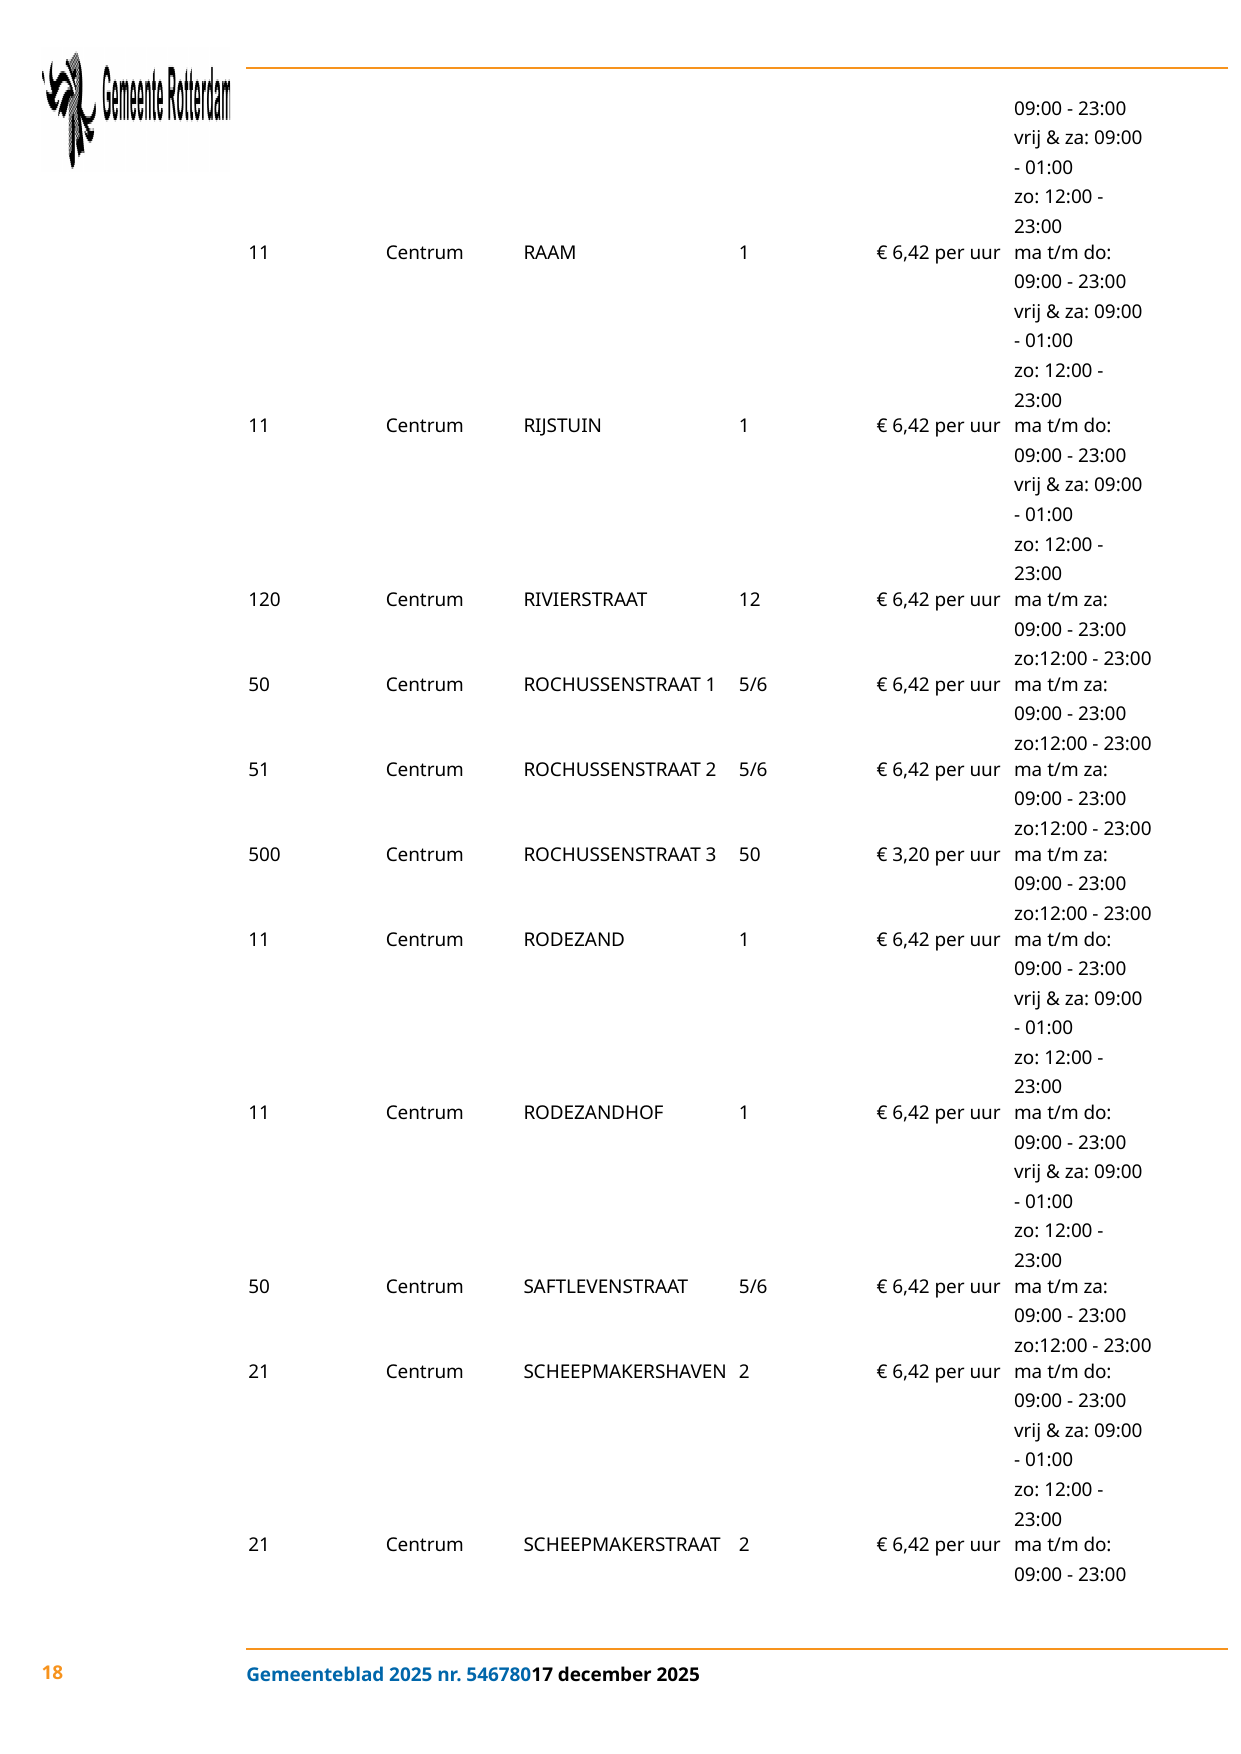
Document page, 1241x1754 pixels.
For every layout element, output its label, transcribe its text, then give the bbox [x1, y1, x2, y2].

table_cell ma t/m za: 09:00 - 23:00 zo:12:00 - 23:00 [1014, 841, 1152, 926]
table_cell [523, 95, 739, 239]
table_cell Centrum [386, 841, 523, 926]
table_cell SAFTLEVENSTRAAT [523, 1273, 739, 1358]
table_cell 1 [739, 926, 876, 1099]
table_cell 09:00 - 23:00 vrij & za: 09:00 - 01:00 zo: 12:00 - 23:00 [1014, 95, 1152, 239]
table_cell € 3,20 per uur [876, 841, 1014, 926]
table_cell 1 [739, 413, 876, 586]
table_cell 5/6 [739, 671, 876, 756]
table_cell 11 [248, 239, 386, 412]
table_cell Centrum [386, 413, 523, 586]
table_cell 12 [739, 586, 876, 671]
table_cell Centrum [386, 1358, 523, 1532]
table_cell [876, 95, 1014, 239]
table_cell 50 [739, 841, 876, 926]
table_cell ma t/m do: 09:00 - 23:00 vrij & za: 09:00 - 01:00 zo: 12:00 - 23:00 [1014, 1358, 1152, 1532]
table_cell € 6,42 per uur [876, 413, 1014, 586]
table_cell € 6,42 per uur [876, 1532, 1014, 1587]
table_cell 5/6 [739, 756, 876, 841]
table_cell € 6,42 per uur [876, 1273, 1014, 1358]
table_cell € 6,42 per uur [876, 239, 1014, 412]
table_cell RIJSTUIN [523, 413, 739, 586]
table_cell [739, 95, 876, 239]
table_cell [248, 95, 386, 239]
table_cell ROCHUSSENSTRAAT 3 [523, 841, 739, 926]
table_cell ma t/m do: 09:00 - 23:00 vrij & za: 09:00 - 01:00 zo: 12:00 - 23:00 [1014, 413, 1152, 586]
table_cell € 6,42 per uur [876, 671, 1014, 756]
table_cell € 6,42 per uur [876, 1358, 1014, 1532]
table_cell 2 [739, 1532, 876, 1587]
table_cell 11 [248, 413, 386, 586]
table_cell 500 [248, 841, 386, 926]
table_cell € 6,42 per uur [876, 586, 1014, 671]
table_cell Centrum [386, 756, 523, 841]
table_cell € 6,42 per uur [876, 1099, 1014, 1273]
table_cell RODEZANDHOF [523, 1099, 739, 1273]
table_cell ma t/m za: 09:00 - 23:00 zo:12:00 - 23:00 [1014, 586, 1152, 671]
table_cell Centrum [386, 1532, 523, 1587]
table_cell 11 [248, 1099, 386, 1273]
table_cell € 6,42 per uur [876, 926, 1014, 1099]
table_cell 11 [248, 926, 386, 1099]
table_cell 50 [248, 1273, 386, 1358]
table_cell ma t/m do: 09:00 - 23:00 vrij & za: 09:00 - 01:00 zo: 12:00 - 23:00 [1014, 1099, 1152, 1273]
table_cell ma t/m do: 09:00 - 23:00 vrij & za: 09:00 - 01:00 zo: 12:00 - 23:00 [1014, 926, 1152, 1099]
table_cell 2 [739, 1358, 876, 1532]
table_cell SCHEEPMAKERSHAVEN [523, 1358, 739, 1532]
table_cell ma t/m za: 09:00 - 23:00 zo:12:00 - 23:00 [1014, 1273, 1152, 1358]
table_cell ma t/m za: 09:00 - 23:00 zo:12:00 - 23:00 [1014, 671, 1152, 756]
table_cell Centrum [386, 1099, 523, 1273]
table_cell 50 [248, 671, 386, 756]
table_cell ROCHUSSENSTRAAT 2 [523, 756, 739, 841]
table_cell 21 [248, 1358, 386, 1532]
table_cell Centrum [386, 239, 523, 412]
table_cell Centrum [386, 671, 523, 756]
table_cell ma t/m do: 09:00 - 23:00 vrij & za: 09:00 - 01:00 zo: 12:00 - 23:00 [1014, 239, 1152, 412]
table_cell 1 [739, 1099, 876, 1273]
table_cell € 6,42 per uur [876, 756, 1014, 841]
table_cell [386, 95, 523, 239]
picture [41, 47, 231, 172]
table_cell ROCHUSSENSTRAAT 1 [523, 671, 739, 756]
table_cell RODEZAND [523, 926, 739, 1099]
table_cell Centrum [386, 1273, 523, 1358]
table_cell SCHEEPMAKERSTRAAT [523, 1532, 739, 1587]
table_cell 21 [248, 1532, 386, 1587]
table_cell Centrum [386, 586, 523, 671]
table_cell 1 [739, 239, 876, 412]
table_cell ma t/m do: 09:00 - 23:00 [1014, 1532, 1152, 1587]
table_cell RAAM [523, 239, 739, 412]
table_cell ma t/m za: 09:00 - 23:00 zo:12:00 - 23:00 [1014, 756, 1152, 841]
table_cell 5/6 [739, 1273, 876, 1358]
table_cell 51 [248, 756, 386, 841]
table_cell Centrum [386, 926, 523, 1099]
table_cell RIVIERSTRAAT [523, 586, 739, 671]
table_cell 120 [248, 586, 386, 671]
